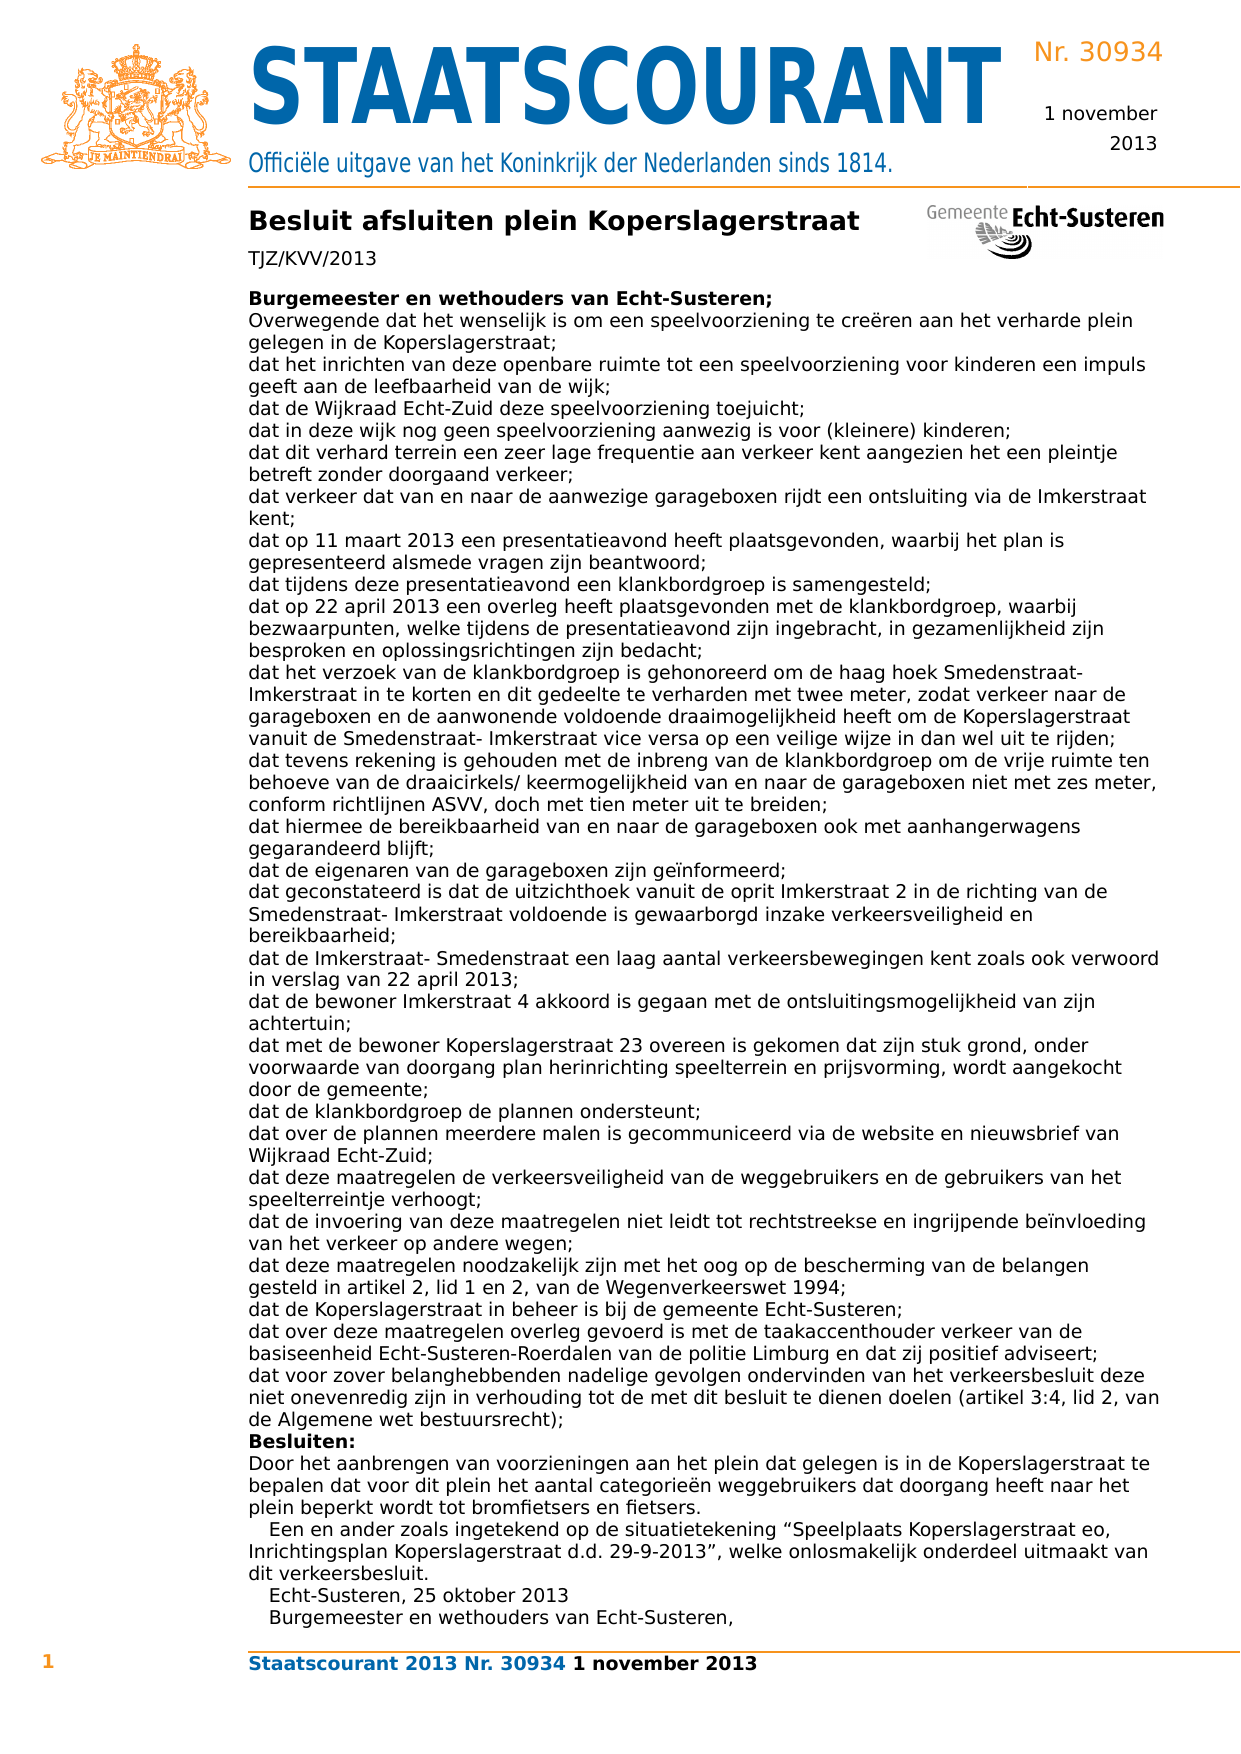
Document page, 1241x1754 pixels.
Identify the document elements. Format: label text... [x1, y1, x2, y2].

text TJZ/KVV/2013 [248, 248, 1163, 270]
text dat voor zover belanghebbenden nadelige gevolgen ondervinden van het verkeersbesluit deze niet onevenredig zijn in verhouding tot de met dit besluit te dienen doelen (artikel 3:4, lid 2, van de Algemene wet bestuursrecht); [248, 1365, 1163, 1431]
text dat deze maatregelen de verkeersveiligheid van de weggebruikers en de gebruikers van het speelterreintje verhoogt; [248, 1167, 1163, 1211]
text dat dit verhard terrein een zeer lage frequentie aan verkeer kent aangezien het een pleintje betreft zonder doorgaand verkeer; [248, 442, 1163, 486]
text dat met de bewoner Koperslagerstraat 23 overeen is gekomen dat zijn stuk grond, onder voorwaarde van doorgang plan herinrichting speelterrein en prijsvorming, wordt aangekocht door de gemeente; [248, 1035, 1163, 1101]
text dat de eigenaren van de garageboxen zijn geïnformeerd; [248, 859, 1163, 881]
text dat de invoering van deze maatregelen niet leidt tot rechtstreekse en ingrijpende beïnvloeding van het verkeer op andere wegen; [248, 1211, 1163, 1255]
text dat in deze wijk nog geen speelvoorziening aanwezig is voor (kleinere) kinderen; [248, 420, 1163, 442]
text Besluiten: [248, 1431, 1163, 1453]
text Burgemeester en wethouders van Echt-Susteren, [248, 1607, 1163, 1629]
text dat het inrichten van deze openbare ruimte tot een speelvoorziening voor kinderen een impuls geeft aan de leefbaarheid van de wijk; [248, 354, 1163, 398]
text dat deze maatregelen noodzakelijk zijn met het oog op de bescherming van de belangen gesteld in artikel 2, lid 1 en 2, van de Wegenverkeerswet 1994; [248, 1255, 1163, 1299]
text dat over deze maatregelen overleg gevoerd is met de taakaccenthouder verkeer van de basiseenheid Echt-Susteren-Roerdalen van de politie Limburg en dat zij positief adviseert; [248, 1321, 1163, 1365]
text dat de Imkerstraat- Smedenstraat een laag aantal verkeersbewegingen kent zoals ook verwoord in verslag van 22 april 2013; [248, 947, 1163, 991]
text Een en ander zoals ingetekend op de situatietekening “Speelplaats Koperslagerstraat eo, Inrichtingsplan Koperslagerstraat d.d. 29-9-2013”, welke onlosmakelijk onderdeel uitmaakt van dit verkeersbesluit. [248, 1519, 1163, 1585]
picture [41, 44, 231, 169]
text dat op 11 maart 2013 een presentatieavond heeft plaatsgevonden, waarbij het plan is gepresenteerd alsmede vragen zijn beantwoord; [248, 530, 1163, 574]
subtitle Besluit afsluiten plein Koperslagerstraat [248, 206, 927, 237]
text dat verkeer dat van en naar de aanwezige garageboxen rijdt een ontsluiting via de Imkerstraat kent; [248, 486, 1163, 530]
subtitle Burgemeester en wethouders van Echt-Susteren; [248, 288, 1163, 310]
text dat hiermee de bereikbaarheid van en naar de garageboxen ook met aanhangerwagens gegarandeerd blijft; [248, 816, 1163, 859]
text dat de klankbordgroep de plannen ondersteunt; [248, 1101, 1163, 1123]
text dat tijdens deze presentatieavond een klankbordgroep is samengesteld; [248, 574, 1163, 596]
text dat over de plannen meerdere malen is gecommuniceerd via de website en nieuwsbrief van Wijkraad Echt-Zuid; [248, 1123, 1163, 1167]
text Door het aanbrengen van voorzieningen aan het plein dat gelegen is in de Koperslagerstraat te bepalen dat voor dit plein het aantal categorieën weggebruikers dat doorgang heeft naar het plein beperkt wordt tot bromfietsers en fietsers. [248, 1453, 1163, 1519]
text dat de bewoner Imkerstraat 4 akkoord is gegaan met de ontsluitingsmogelijkheid van zijn achtertuin; [248, 991, 1163, 1035]
text dat geconstateerd is dat de uitzichthoek vanuit de oprit Imkerstraat 2 in de richting van de Smedenstraat- Imkerstraat voldoende is gewaarborgd inzake verkeersveiligheid en bereikbaarheid; [248, 881, 1163, 947]
text dat de Wijkraad Echt-Zuid deze speelvoorziening toejuicht; [248, 398, 1163, 420]
text dat de Koperslagerstraat in beheer is bij de gemeente Echt-Susteren; [248, 1299, 1163, 1321]
text dat het verzoek van de klankbordgroep is gehonoreerd om de haag hoek Smedenstraat- Imkerstraat in te korten en dit gedeelte te verharden met twee meter, zodat verkeer naar de garageboxen en de aanwonende voldoende draaimogelijkheid heeft om de Koperslagerstraat vanuit de Smedenstraat- Imkerstraat vice versa op een veilige wijze in dan wel uit te rijden; [248, 662, 1163, 749]
text dat op 22 april 2013 een overleg heeft plaatsgevonden met de klankbordgroep, waarbij bezwaarpunten, welke tijdens de presentatieavond zijn ingebracht, in gezamenlijkheid zijn besproken en oplossingsrichtingen zijn bedacht; [248, 596, 1163, 662]
text Overwegende dat het wenselijk is om een speelvoorziening te creëren aan het verharde plein gelegen in de Koperslagerstraat; [248, 310, 1163, 354]
text dat tevens rekening is gehouden met de inbreng van de klankbordgroep om de vrije ruimte ten behoeve van de draaicirkels/ keermogelijkheid van en naar de garageboxen niet met zes meter, conform richtlijnen ASVV, doch met tien meter uit te breiden; [248, 749, 1163, 816]
text Echt-Susteren, 25 oktober 2013 [248, 1585, 1163, 1607]
picture [927, 205, 1164, 259]
